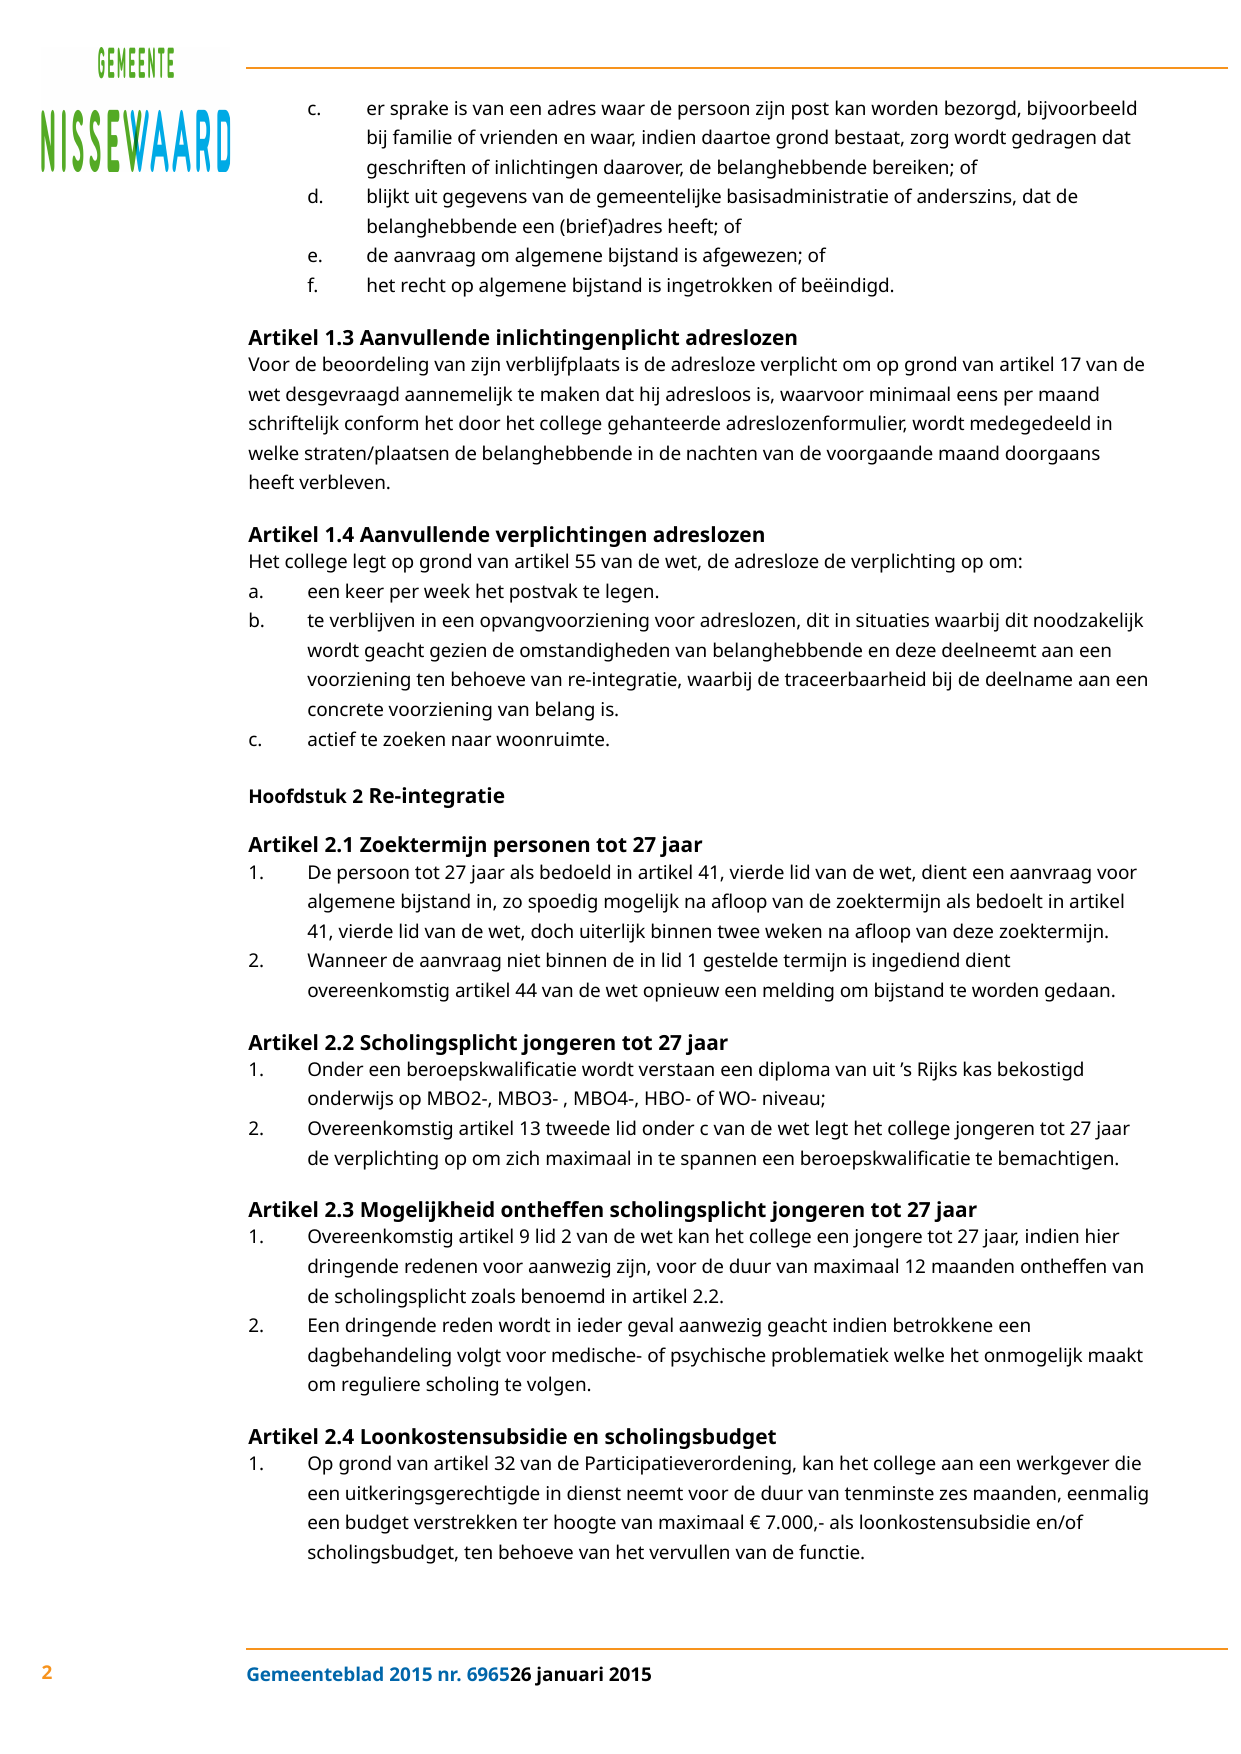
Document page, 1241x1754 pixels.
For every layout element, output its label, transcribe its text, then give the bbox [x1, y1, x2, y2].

picture [200, 151, 206, 172]
text Artikel 2.2 Scholingsplicht jongeren tot 27 jaar [248, 1028, 1152, 1056]
list actief te zoeken naar woonruimte. [248, 726, 1152, 752]
text Hoofdstuk 2 Re-integratie [248, 781, 1152, 809]
list de aanvraag om algemene bijstand is afgewezen; of [307, 243, 1152, 268]
text Artikel 2.3 Mogelijkheid ontheffen scholingsplicht jongeren tot 27 jaar [248, 1195, 1152, 1224]
list Een dringende reden wordt in ieder geval aanwezig geacht indien betrokkene een dagbehandeling volgt voor medische- of psychische problematiek welke het onmogelijk maakt om reguliere scholing te volgen. [248, 1312, 1152, 1397]
picture [154, 157, 165, 172]
list Overeenkomstig artikel 13 tweede lid onder c van de wet legt het college jongeren tot 27 jaar de verplichting op om zich maximaal in te spannen een beroepskwalificatie te bemachtigen. [248, 1115, 1152, 1171]
text Artikel 2.4 Loonkostensubsidie en scholingsbudget [248, 1422, 1152, 1450]
picture [41, 47, 231, 172]
list er sprake is van een adres waar de persoon zijn post kan worden bezorgd, bijvoorbeeld bij familie of vrienden en waar, indien daartoe grond bestaat, zorg wordt gedragen dat geschriften of inlichtingen daarover, de belanghebbende bereiken; of [307, 95, 1152, 180]
text Artikel 2.1 Zoektermijn personen tot 27 jaar [248, 830, 1152, 859]
list Overeenkomstig artikel 9 lid 2 van de wet kan het college een jongere tot 27 jaar, indien hier dringende redenen voor aanwezig zijn, voor de duur van maximaal 12 maanden ontheffen van de scholingsplicht zoals benoemd in artikel 2.2. [248, 1224, 1152, 1308]
text Artikel 1.3 Aanvullende inlichtingenplicht adreslozen [248, 323, 1152, 351]
picture [222, 122, 227, 160]
list blijkt uit gegevens van de gemeentelijke basisadministratie of anderszins, dat de belanghebbende een (brief)adres heeft; of [307, 183, 1152, 239]
list Onder een beroepskwalificatie wordt verstaan een diploma van uit ’s Rijks kas bekostigd onderwijs op MBO2-, MBO3- , MBO4-, HBO- of WO- niveau; [248, 1056, 1152, 1111]
list een keer per week het postvak te legen. [248, 578, 1152, 604]
list De persoon tot 27 jaar als bedoeld in artikel 41, vierde lid van de wet, dient een aanvraag voor algemene bijstand in, zo spoedig mogelijk na afloop van de zoektermijn als bedoelt in artikel 41, vierde lid van de wet, doch uiterlijk binnen twee weken na afloop van deze zoektermijn. [248, 859, 1152, 944]
list Wanneer de aanvraag niet binnen de in lid 1 gestelde termijn is ingediend dient overeenkomstig artikel 44 van de wet opnieuw een melding om bijstand te worden gedaan. [248, 948, 1152, 1003]
list Op grond van artikel 32 van de Participatieverordening, kan het college aan een werkgever die een uitkeringsgerechtigde in dienst neemt voor de duur van tenminste zes maanden, eenmalig een budget verstrekken ter hoogte van maximaal € 7.000,- als loonkostensubsidie en/of scholingsbudget, ten behoeve van het vervullen van de functie. [248, 1450, 1152, 1565]
text Voor de beoordeling van zijn verblijfplaats is de adresloze verplicht om op grond van artikel 17 van de wet desgevraagd aannemelijk te maken dat hij adresloos is, waarvoor minimaal eens per maand schriftelijk conform het door het college gehanteerde adreslozenformulier, wordt medegedeeld in welke straten/plaatsen de belanghebbende in de nachten van de voorgaande maand doorgaans heeft verbleven. [248, 351, 1152, 495]
picture [201, 122, 206, 138]
picture [176, 157, 187, 172]
list het recht op algemene bijstand is ingetrokken of beëindigd. [307, 272, 1152, 298]
text Het college legt op grond van artikel 55 van de wet, de adresloze de verplichting op om: [248, 548, 1152, 574]
text Artikel 1.4 Aanvullende verplichtingen adreslozen [248, 520, 1152, 548]
list te verblijven in een opvangvoorziening voor adreslozen, dit in situaties waarbij dit noodzakelijk wordt geacht gezien de omstandigheden van belanghebbende en deze deelneemt aan een voorziening ten behoeve van re-integratie, waarbij de traceerbaarheid bij de deelname aan een concrete voorziening van belang is. [248, 607, 1152, 722]
